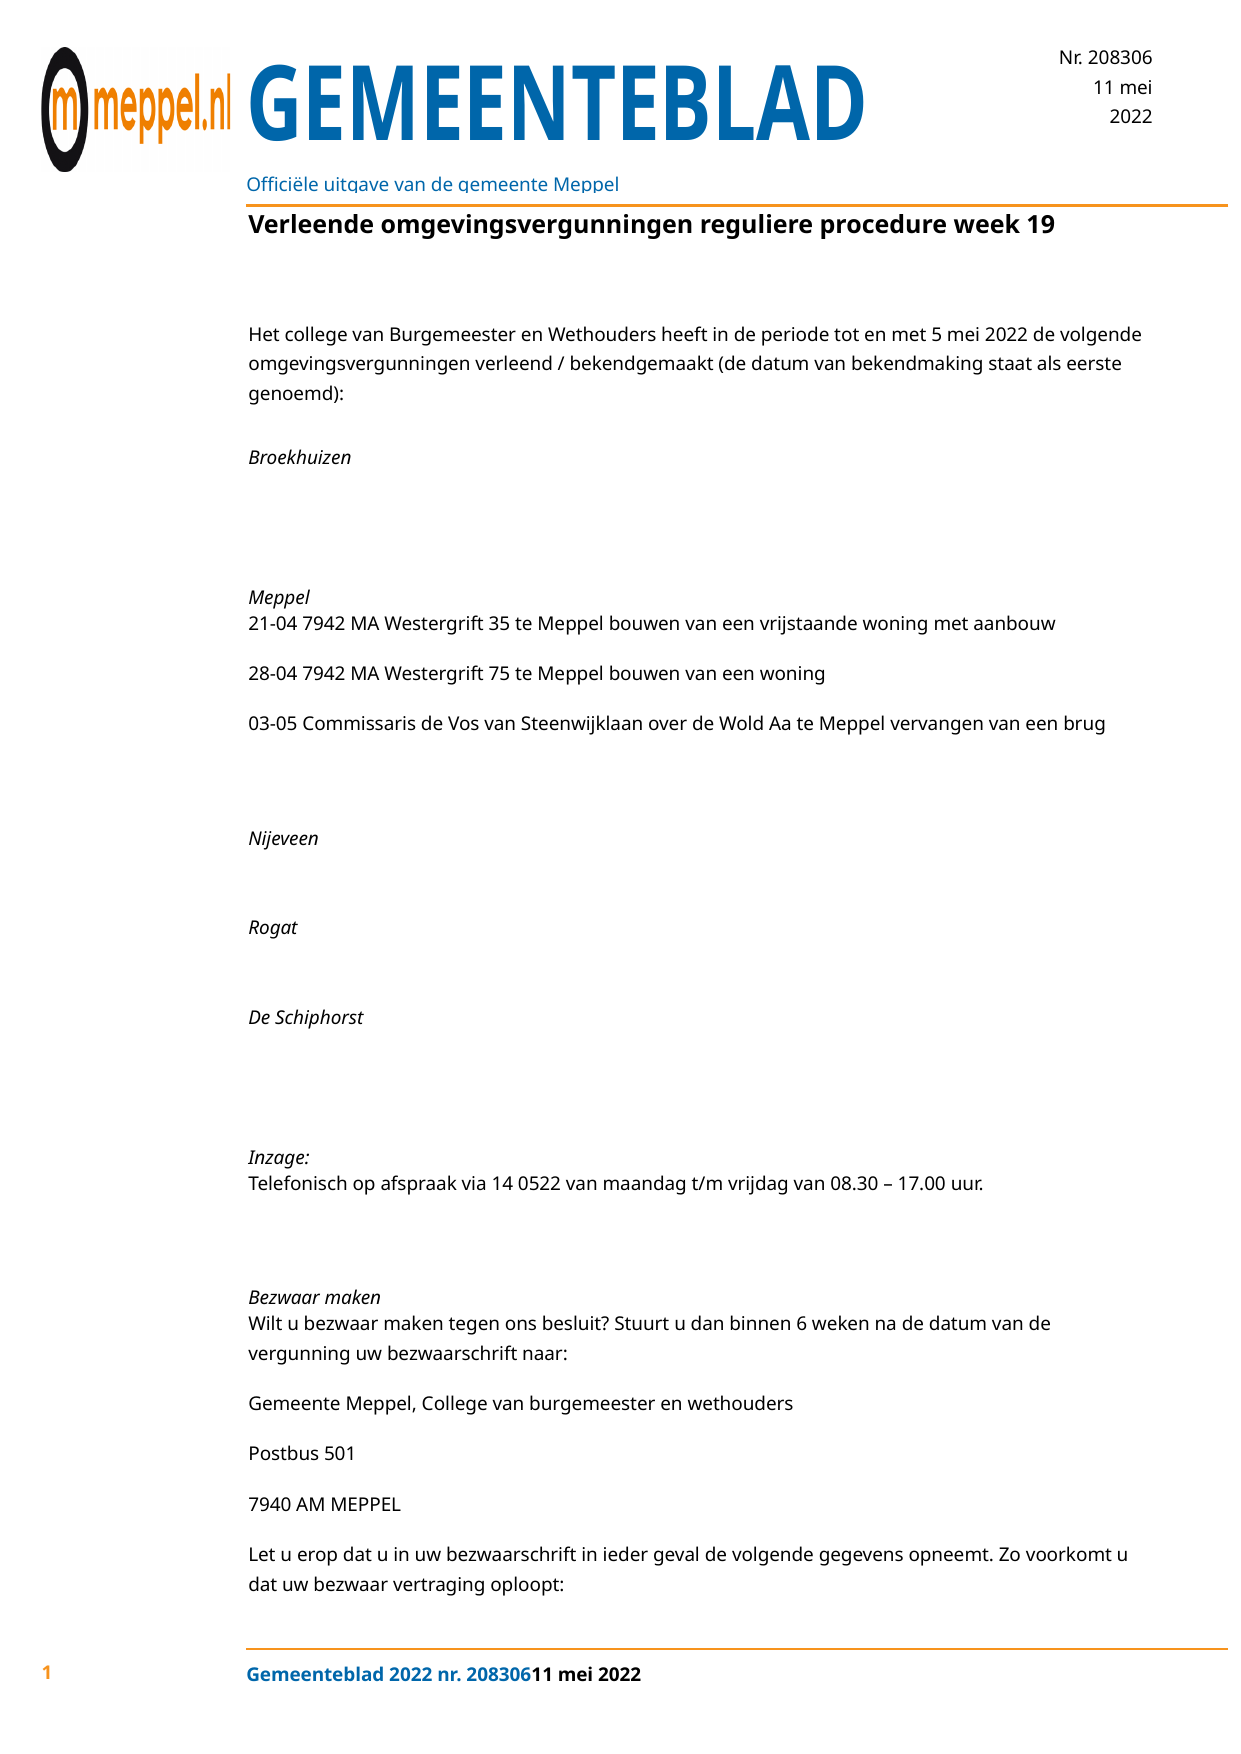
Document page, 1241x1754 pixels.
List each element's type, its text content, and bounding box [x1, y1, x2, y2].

text Het college van Burgemeester en Wethouders heeft in de periode tot en met 5 mei 2022 de volgende omgevingsvergunningen verleend / bekendgemaakt (de datum van bekendmaking staat als eerste genoemd): [248, 321, 1152, 406]
text 21-04 7942 MA Westergrift 35 te Meppel bouwen van een vrijstaande woning met aanbouw [248, 610, 1152, 635]
text 7940 AM MEPPEL [248, 1491, 1152, 1517]
text Postbus 501 [248, 1441, 1152, 1466]
picture [41, 47, 231, 172]
text 03-05 Commissaris de Vos van Steenwijklaan over de Wold Aa te Meppel vervangen van een brug [248, 711, 1152, 736]
text Rogat [248, 914, 1152, 940]
text Verleende omgevingsvergunningen reguliere procedure week 19 [248, 207, 1152, 241]
text Let u erop dat u in uw bezwaarschrift in ieder geval de volgende gegevens opneemt. Zo voorkomt u dat uw bezwaar vertraging oploopt: [248, 1541, 1152, 1597]
text De Schiphorst [248, 1004, 1152, 1030]
text Nijeveen [248, 825, 1152, 851]
text 28-04 7942 MA Westergrift 75 te Meppel bouwen van een woning [248, 660, 1152, 686]
text Telefonisch op afspraak via 14 0522 van maandag t/m vrijdag van 08.30 – 17.00 uur. [248, 1170, 1152, 1196]
text Broekhuizen [248, 444, 1152, 469]
text Bezwaar maken [248, 1284, 1152, 1310]
text Inzage: [248, 1144, 1152, 1170]
text Gemeente Meppel, College van burgemeester en wethouders [248, 1390, 1152, 1416]
text Wilt u bezwaar maken tegen ons besluit? Stuurt u dan binnen 6 weken na de datum van de vergunning uw bezwaarschrift naar: [248, 1310, 1152, 1366]
text Meppel [248, 584, 1152, 610]
